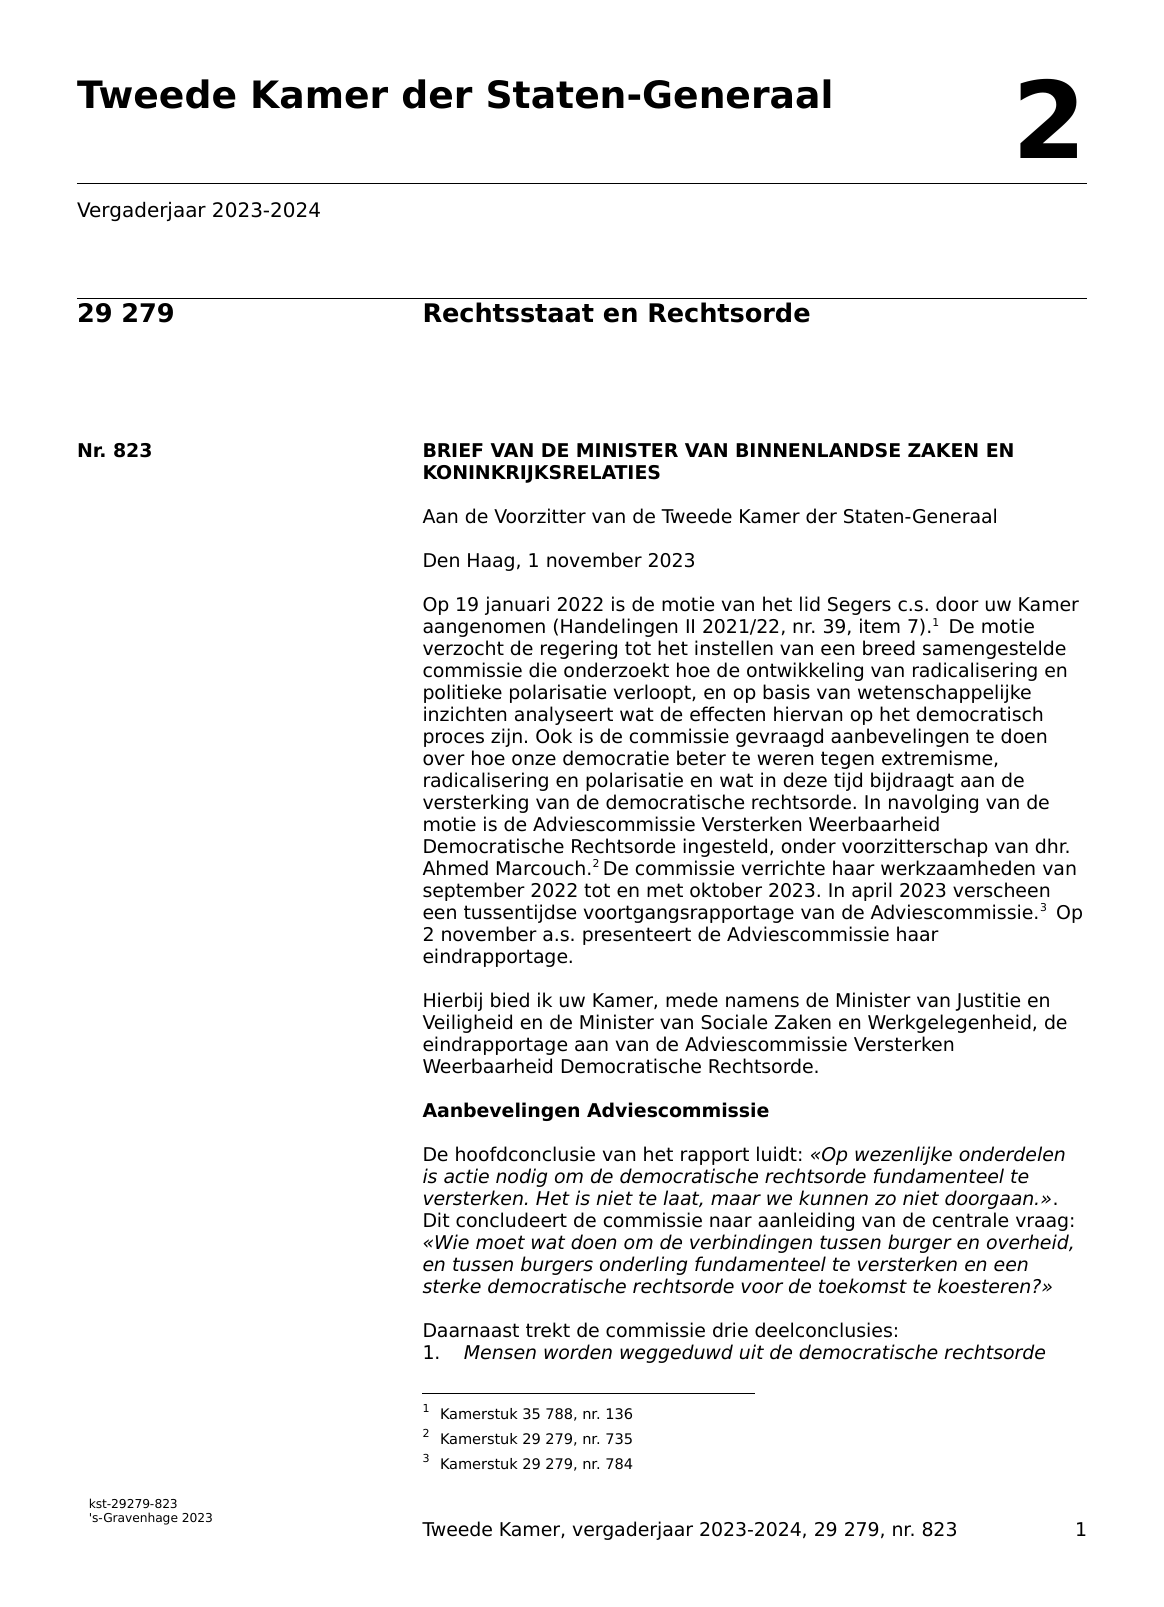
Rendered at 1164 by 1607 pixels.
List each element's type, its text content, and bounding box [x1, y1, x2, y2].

text De hoofdconclusie van het rapport luidt: «Op wezenlijke onderdelen is actie nodig om de democratische rechtsorde fundamenteel te versterken. Het is niet te laat, maar we kunnen zo niet doorgaan.». Dit concludeert de commissie naar aanleiding van de centrale vraag: «Wie moet wat doen om de verbindingen tussen burger en overheid, en tussen burgers onderling fundamenteel te versterken en een sterke democratische rechtsorde voor de toekomst te koesteren?» [422, 1144, 1087, 1298]
text Kamerstuk 35 788, nr. 136 [422, 1402, 1087, 1424]
table_header 2 [886, 59, 1087, 183]
text Hierbij bied ik uw Kamer, mede namens de Minister van Justitie en Veiligheid en de Minister van Sociale Zaken en Werkgelegenheid, de eindrapportage aan van de Adviescommissie Versterken Weerbaarheid Democratische Rechtsorde. [422, 990, 1087, 1078]
text Kamerstuk 29 279, nr. 735 [422, 1427, 1087, 1449]
table_cell Vergaderjaar 2023-2024 [77, 184, 1087, 298]
subtitle Nr. 823 BRIEF VAN DE MINISTER VAN BINNENLANDSE ZAKEN EN KONINKRIJKSRELATIES [77, 440, 1087, 484]
text Aan de Voorzitter van de Tweede Kamer der Staten-Generaal [422, 506, 1087, 528]
text kst-29279-823 [88, 1497, 323, 1511]
text 1. Mensen worden weggeduwd uit de democratische rechtsorde [422, 1342, 1087, 1364]
text Op 19 januari 2022 is de motie van het lid Segers c.s. door uw Kamer aangenomen (Handelingen II 2021/22, nr. 39, item 7). De motie verzocht de regering tot het instellen van een breed samengestelde commissie die onderzoekt hoe de ontwikkeling van radicalisering en politieke polarisatie verloopt, en op basis van wetenschappelijke inzichten analyseert wat de effecten hiervan op het democratisch proces zijn. Ook is de commissie gevraagd aanbevelingen te doen over hoe onze democratie beter te weren tegen extremisme, radicalisering en polarisatie en wat in deze tijd bijdraagt aan de versterking van de democratische rechtsorde. In navolging van de motie is de Adviescommissie Versterken Weerbaarheid Democratische Rechtsorde ingesteld, onder voorzitterschap van dhr. Ahmed Marcouch.De commissie verrichte haar werkzaamheden van september 2022 tot en met oktober 2023. In april 2023 verscheen een tussentijdse voortgangsrapportage van de Adviescommissie. Op 2 november a.s. presenteert de Adviescommissie haar eindrapportage. [422, 594, 1087, 968]
text Kamerstuk 29 279, nr. 784 [422, 1452, 1087, 1474]
table_header Tweede Kamer der Staten-Generaal [77, 59, 886, 183]
text Den Haag, 1 november 2023 [422, 550, 1087, 572]
subtitle 29 279 Rechtsstaat en Rechtsorde [77, 299, 1087, 329]
text 's-Gravenhage 2023 [88, 1511, 323, 1525]
subtitle Aanbevelingen Adviescommissie [422, 1100, 1087, 1122]
text Daarnaast trekt de commissie drie deelconclusies: [422, 1320, 1087, 1342]
